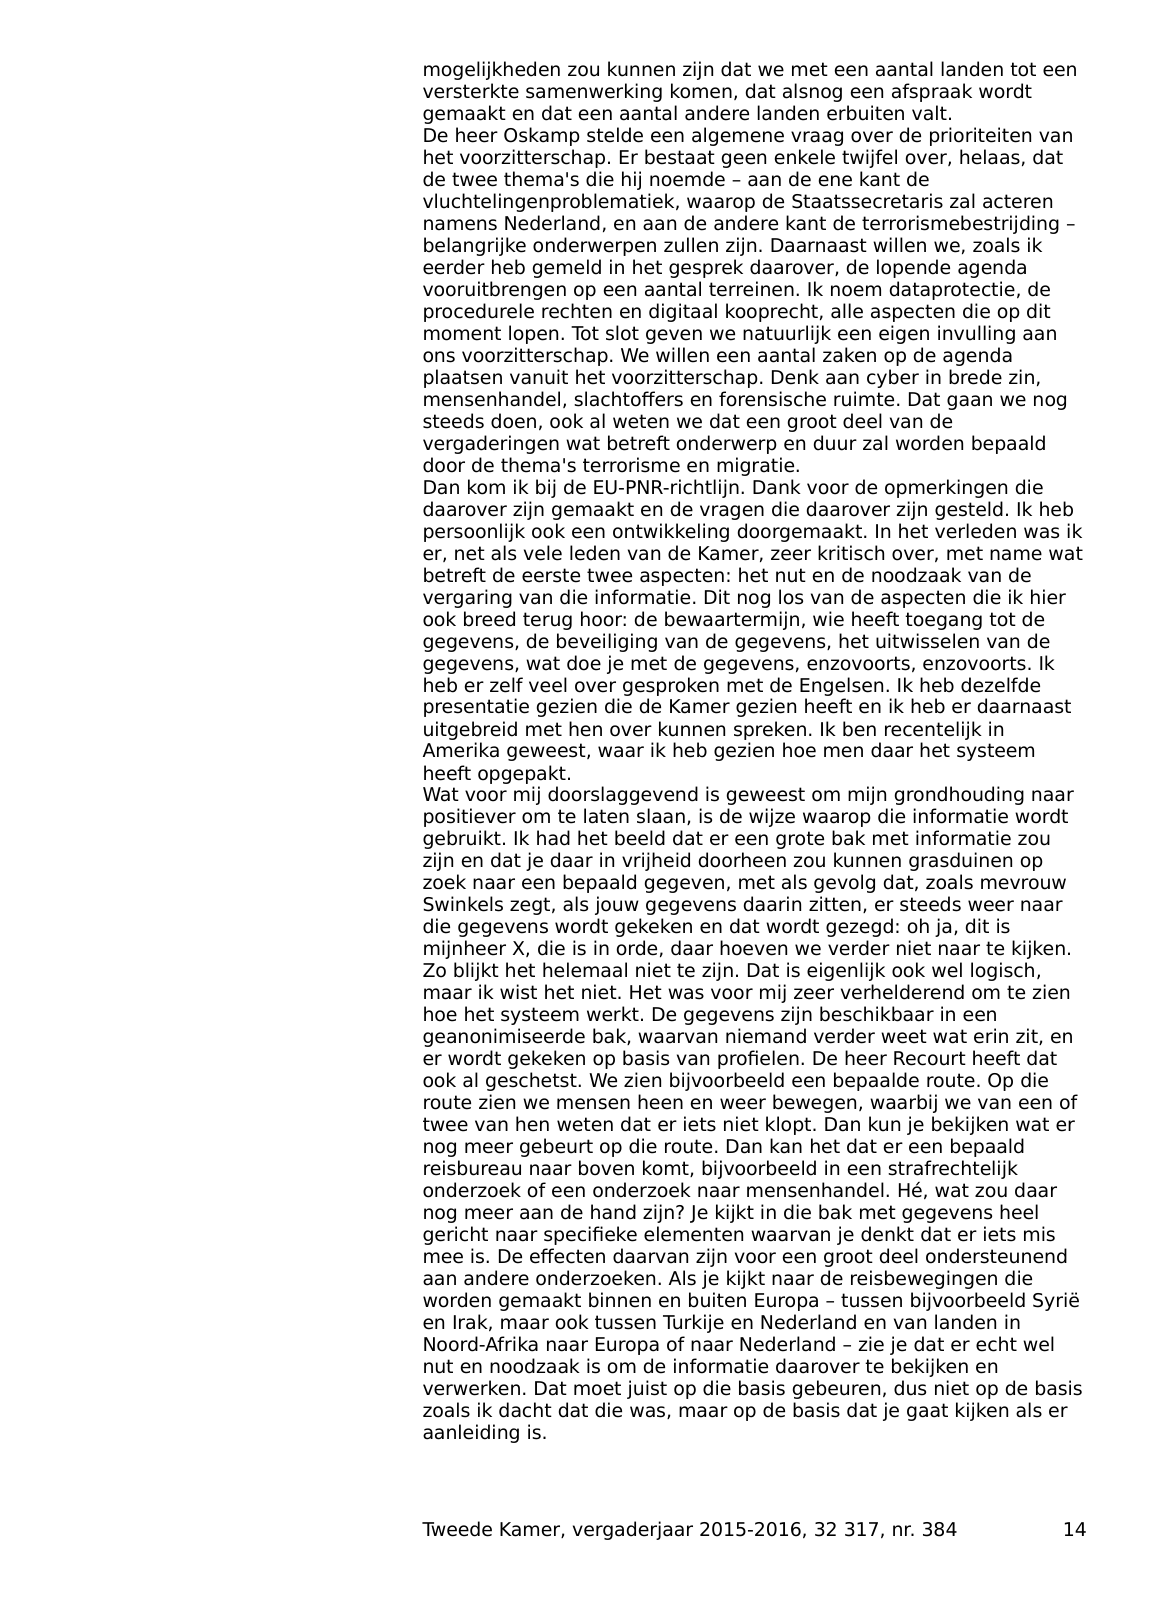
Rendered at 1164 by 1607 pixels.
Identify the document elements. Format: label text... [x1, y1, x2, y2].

text Wat voor mij doorslaggevend is geweest om mijn grondhouding naar positiever om te laten slaan, is de wijze waarop die informatie wordt gebruikt. Ik had het beeld dat er een grote bak met informatie zou zijn en dat je daar in vrijheid doorheen zou kunnen grasduinen op zoek naar een bepaald gegeven, met als gevolg dat, zoals mevrouw Swinkels zegt, als jouw gegevens daarin zitten, er steeds weer naar die gegevens wordt gekeken en dat wordt gezegd: oh ja, dit is mijnheer X, die is in orde, daar hoeven we verder niet naar te kijken. Zo blijkt het helemaal niet te zijn. Dat is eigenlijk ook wel logisch, maar ik wist het niet. Het was voor mij zeer verhelderend om te zien hoe het systeem werkt. De gegevens zijn beschikbaar in een geanonimiseerde bak, waarvan niemand verder weet wat erin zit, en er wordt gekeken op basis van profielen. De heer Recourt heeft dat ook al geschetst. We zien bijvoorbeeld een bepaalde route. Op die route zien we mensen heen en weer bewegen, waarbij we van een of twee van hen weten dat er iets niet klopt. Dan kun je bekijken wat er nog meer gebeurt op die route. Dan kan het dat er een bepaald reisbureau naar boven komt, bijvoorbeeld in een strafrechtelijk onderzoek of een onderzoek naar mensenhandel. Hé, wat zou daar nog meer aan de hand zijn? Je kijkt in die bak met gegevens heel gericht naar specifieke elementen waarvan je denkt dat er iets mis mee is. De effecten daarvan zijn voor een groot deel ondersteunend aan andere onderzoeken. Als je kijkt naar de reisbewegingen die worden gemaakt binnen en buiten Europa – tussen bijvoorbeeld Syrië en Irak, maar ook tussen Turkije en Nederland en van landen in Noord-Afrika naar Europa of naar Nederland – zie je dat er echt wel nut en noodzaak is om de informatie daarover te bekijken en verwerken. Dat moet juist op die basis gebeuren, dus niet op de basis zoals ik dacht dat die was, maar op de basis dat je gaat kijken als er aanleiding is. [422, 784, 1087, 1444]
text De heer Oskamp stelde een algemene vraag over de prioriteiten van het voorzitterschap. Er bestaat geen enkele twijfel over, helaas, dat de twee thema's die hij noemde – aan de ene kant de vluchtelingenproblematiek, waarop de Staatssecretaris zal acteren namens Nederland, en aan de andere kant de terrorismebestrijding – belangrijke onderwerpen zullen zijn. Daarnaast willen we, zoals ik eerder heb gemeld in het gesprek daarover, de lopende agenda vooruitbrengen op een aantal terreinen. Ik noem dataprotectie, de procedurele rechten en digitaal kooprecht, alle aspecten die op dit moment lopen. Tot slot geven we natuurlijk een eigen invulling aan ons voorzitterschap. We willen een aantal zaken op de agenda plaatsen vanuit het voorzitterschap. Denk aan cyber in brede zin, mensenhandel, slachtoffers en forensische ruimte. Dat gaan we nog steeds doen, ook al weten we dat een groot deel van de vergaderingen wat betreft onderwerp en duur zal worden bepaald door de thema's terrorisme en migratie. [422, 125, 1087, 477]
text Dan kom ik bij de EU-PNR-richtlijn. Dank voor de opmerkingen die daarover zijn gemaakt en de vragen die daarover zijn gesteld. Ik heb persoonlijk ook een ontwikkeling doorgemaakt. In het verleden was ik er, net als vele leden van de Kamer, zeer kritisch over, met name wat betreft de eerste twee aspecten: het nut en de noodzaak van de vergaring van die informatie. Dit nog los van de aspecten die ik hier ook breed terug hoor: de bewaartermijn, wie heeft toegang tot de gegevens, de beveiliging van de gegevens, het uitwisselen van de gegevens, wat doe je met de gegevens, enzovoorts, enzovoorts. Ik heb er zelf veel over gesproken met de Engelsen. Ik heb dezelfde presentatie gezien die de Kamer gezien heeft en ik heb er daarnaast uitgebreid met hen over kunnen spreken. Ik ben recentelijk in Amerika geweest, waar ik heb gezien hoe men daar het systeem heeft opgepakt. [422, 477, 1087, 784]
text mogelijkheden zou kunnen zijn dat we met een aantal landen tot een versterkte samenwerking komen, dat alsnog een afspraak wordt gemaakt en dat een aantal andere landen erbuiten valt. [422, 59, 1087, 125]
